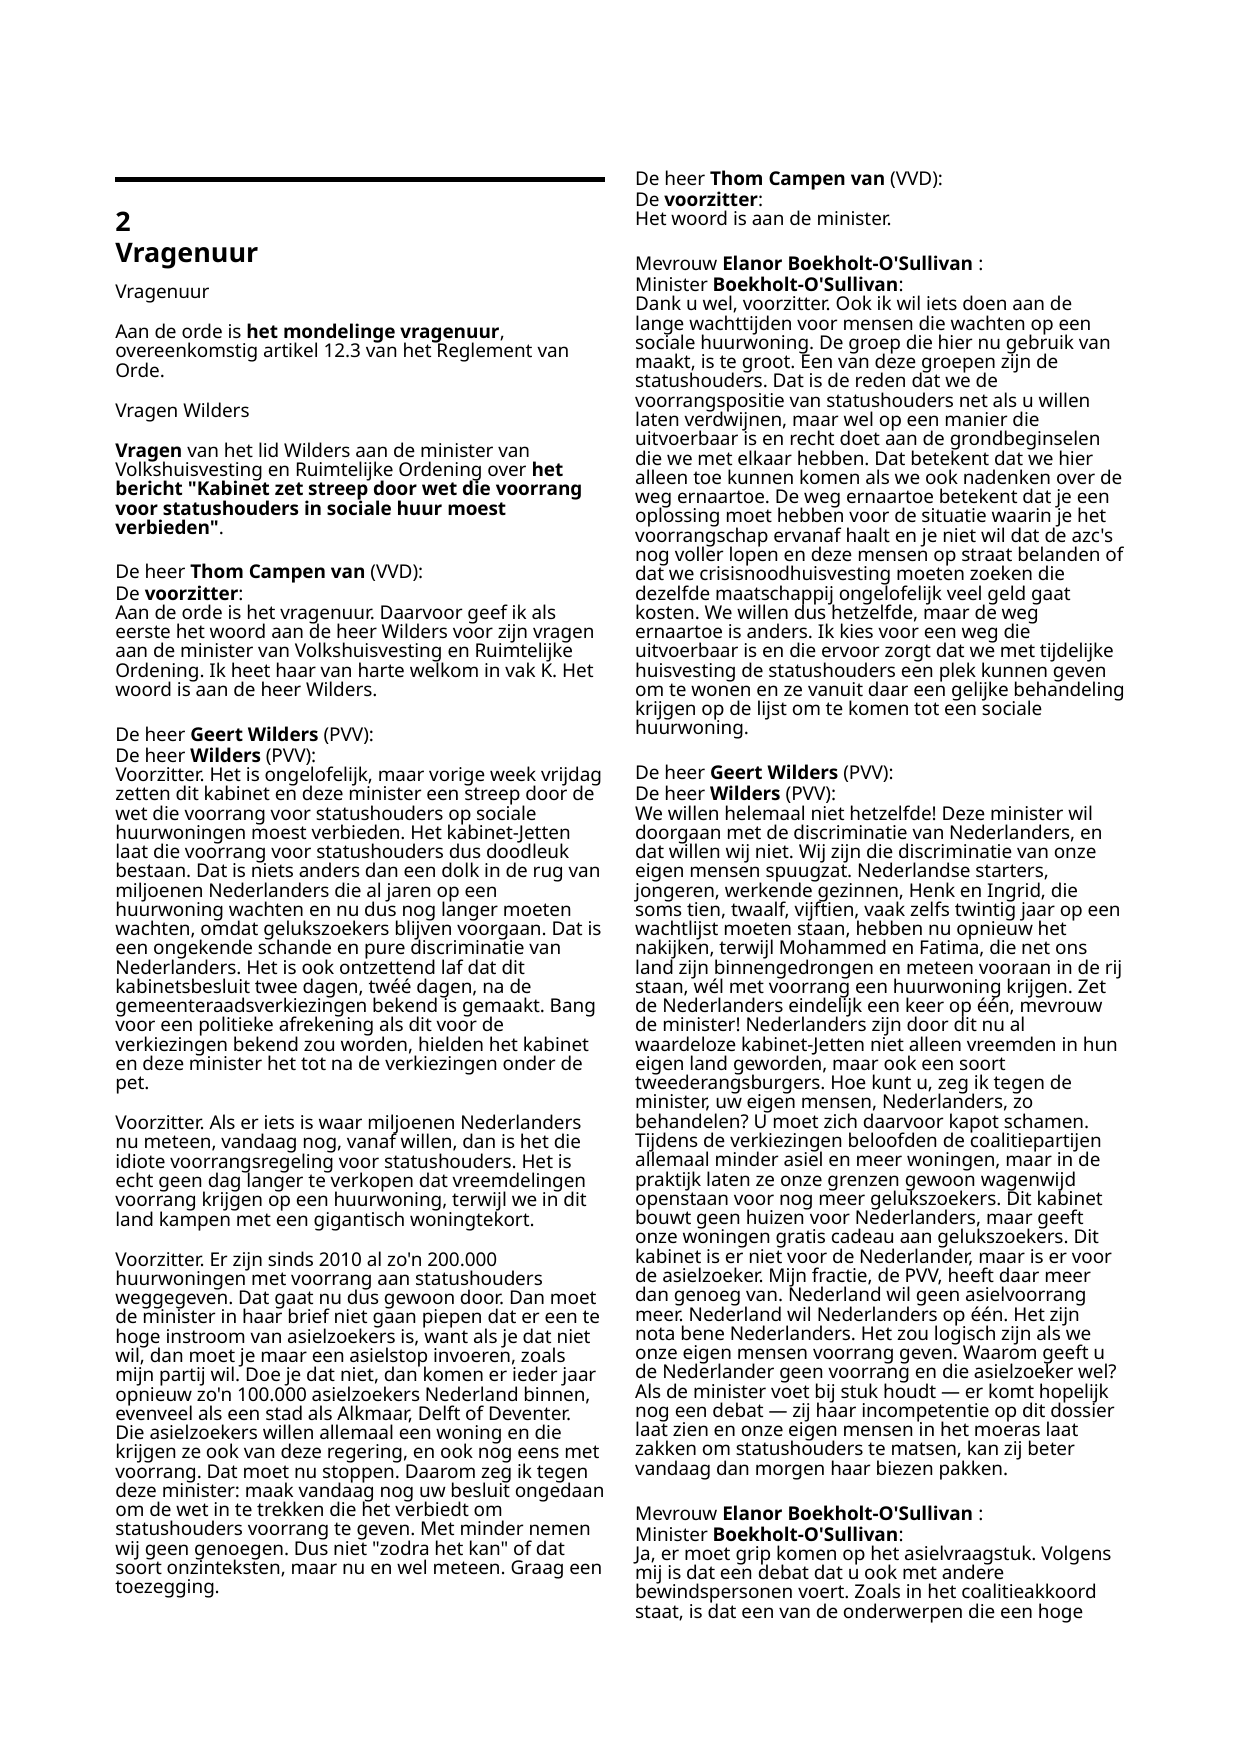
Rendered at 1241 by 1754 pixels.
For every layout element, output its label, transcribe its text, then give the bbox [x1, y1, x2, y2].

text Aan de orde is het mondelinge vragenuur, overeenkomstig artikel 12.3 van het Reglement van Orde. [115, 323, 605, 381]
text Het woord is aan de minister. [635, 210, 1125, 229]
text We willen helemaal niet hetzelfde! Deze minister wil doorgaan met de discriminatie van Nederlanders, en dat willen wij niet. Wij zijn die discriminatie van onze eigen mensen spuugzat. Nederlandse starters, jongeren, werkende gezinnen, Henk en Ingrid, die soms tien, twaalf, vijftien, vaak zelfs twintig jaar op een wachtlijst moeten staan, hebben nu opnieuw het nakijken, terwijl Mohammed en Fatima, die net ons land zijn binnengedrongen en meteen vooraan in de rij staan, wél met voorrang een huurwoning krijgen. Zet de Nederlanders eindelijk een keer op één, mevrouw de minister! Nederlanders zijn door dit nu al waardeloze kabinet-Jetten niet alleen vreemden in hun eigen land geworden, maar ook een soort tweederangsburgers. Hoe kunt u, zeg ik tegen de minister, uw eigen mensen, Nederlanders, zo behandelen? U moet zich daarvoor kapot schamen. Tijdens de verkiezingen beloofden de coalitiepartijen allemaal minder asiel en meer woningen, maar in de praktijk laten ze onze grenzen gewoon wagenwijd openstaan voor nog meer gelukszoekers. Dit kabinet bouwt geen huizen voor Nederlanders, maar geeft onze woningen gratis cadeau aan gelukszoekers. Dit kabinet is er niet voor de Nederlander, maar is er voor de asielzoeker. Mijn fractie, de PVV, heeft daar meer dan genoeg van. Nederland wil geen asielvoorrang meer. Nederland wil Nederlanders op één. Het zijn nota bene Nederlanders. Het zou logisch zijn als we onze eigen mensen voorrang geven. Waarom geeft u de Nederlander geen voorrang en die asielzoeker wel? Als de minister voet bij stuk houdt — er komt hopelijk nog een debat — zij haar incompetentie op dit dossier laat zien en onze eigen mensen in het moeras laat zakken om statushouders te matsen, kan zij beter vandaag dan morgen haar biezen pakken. [635, 804, 1125, 1479]
text Minister Boekholt-O'Sullivan: [635, 1526, 1125, 1545]
text Minister Boekholt-O'Sullivan: [635, 276, 1125, 295]
text Mevrouw Elanor Boekholt-O'Sullivan : [635, 250, 1125, 276]
text Mevrouw Elanor Boekholt-O'Sullivan : [635, 1500, 1125, 1526]
text Vragenuur [115, 239, 605, 283]
text Vragenuur [115, 283, 605, 302]
text De heer Thom Campen van (VVD): [115, 559, 605, 584]
text 2 [115, 203, 605, 239]
text Ja, er moet grip komen op het asielvraagstuk. Volgens mij is dat een debat dat u ook met andere bewindspersonen voert. Zoals in het coalitieakkoord staat, is dat een van de onderwerpen die een hoge [635, 1545, 1125, 1622]
text Voorzitter. Het is ongelofelijk, maar vorige week vrijdag zetten dit kabinet en deze minister een streep door de wet die voorrang voor statushouders op sociale huurwoningen moest verbieden. Het kabinet-Jetten laat die voorrang voor statushouders dus doodleuk bestaan. Dat is niets anders dan een dolk in de rug van miljoenen Nederlanders die al jaren op een huurwoning wachten en nu dus nog langer moeten wachten, omdat gelukszoekers blijven voorgaan. Dat is een ongekende schande en pure discriminatie van Nederlanders. Het is ook ontzettend laf dat dit kabinetsbesluit twee dagen, twéé dagen, na de gemeenteraadsverkiezingen bekend is gemaakt. Bang voor een politieke afrekening als dit voor de verkiezingen bekend zou worden, hielden het kabinet en deze minister het tot na de verkiezingen onder de pet. [115, 766, 605, 1093]
text De heer Geert Wilders (PVV): [635, 759, 1125, 785]
text Voorzitter. Als er iets is waar miljoenen Nederlanders nu meteen, vandaag nog, vanaf willen, dan is het die idiote voorrangsregeling voor statushouders. Het is echt geen dag langer te verkopen dat vreemdelingen voorrang krijgen op een huurwoning, terwijl we in dit land kampen met een gigantisch woningtekort. [115, 1114, 605, 1230]
text De voorzitter: [635, 191, 1125, 210]
text De heer Wilders (PVV): [635, 785, 1125, 804]
text De heer Wilders (PVV): [115, 747, 605, 766]
text Vragen van het lid Wilders aan de minister van Volkshuisvesting en Ruimtelijke Ordening over het bericht "Kabinet zet streep door wet die voorrang voor statushouders in sociale huur moest verbieden". [115, 442, 605, 538]
text De heer Thom Campen van (VVD): [635, 165, 1125, 191]
text Voorzitter. Er zijn sinds 2010 al zo'n 200.000 huurwoningen met voorrang aan statushouders weggegeven. Dat gaat nu dus gewoon door. Dan moet de minister in haar brief niet gaan piepen dat er een te hoge instroom van asielzoekers is, want als je dat niet wil, dan moet je maar een asielstop invoeren, zoals mijn partij wil. Doe je dat niet, dan komen er ieder jaar opnieuw zo'n 100.000 asielzoekers Nederland binnen, evenveel als een stad als Alkmaar, Delft of Deventer. Die asielzoekers willen allemaal een woning en die krijgen ze ook van deze regering, en ook nog eens met voorrang. Dat moet nu stoppen. Daarom zeg ik tegen deze minister: maak vandaag nog uw besluit ongedaan om de wet in te trekken die het verbiedt om statushouders voorrang te geven. Met minder nemen wij geen genoegen. Dus niet "zodra het kan" of dat soort onzinteksten, maar nu en wel meteen. Graag een toezegging. [115, 1251, 605, 1597]
text Vragen Wilders [115, 402, 605, 421]
text De heer Geert Wilders (PVV): [115, 721, 605, 747]
text Aan de orde is het vragenuur. Daarvoor geef ik als eerste het woord aan de heer Wilders voor zijn vragen aan de minister van Volkshuisvesting en Ruimtelijke Ordening. Ik heet haar van harte welkom in vak K. Het woord is aan de heer Wilders. [115, 604, 605, 700]
text Dank u wel, voorzitter. Ook ik wil iets doen aan de lange wachttijden voor mensen die wachten op een sociale huurwoning. De groep die hier nu gebruik van maakt, is te groot. Een van deze groepen zijn de statushouders. Dat is de reden dat we de voorrangspositie van statushouders net als u willen laten verdwijnen, maar wel op een manier die uitvoerbaar is en recht doet aan de grondbeginselen die we met elkaar hebben. Dat betekent dat we hier alleen toe kunnen komen als we ook nadenken over de weg ernaartoe. De weg ernaartoe betekent dat je een oplossing moet hebben voor de situatie waarin je het voorrangschap ervanaf haalt en je niet wil dat de azc's nog voller lopen en deze mensen op straat belanden of dat we crisisnoodhuisvesting moeten zoeken die dezelfde maatschappij ongelofelijk veel geld gaat kosten. We willen dus hetzelfde, maar de weg ernaartoe is anders. Ik kies voor een weg die uitvoerbaar is en die ervoor zorgt dat we met tijdelijke huisvesting de statushouders een plek kunnen geven om te wonen en ze vanuit daar een gelijke behandeling krijgen op de lijst om te komen tot een sociale huurwoning. [635, 295, 1125, 739]
text De voorzitter: [115, 584, 605, 604]
